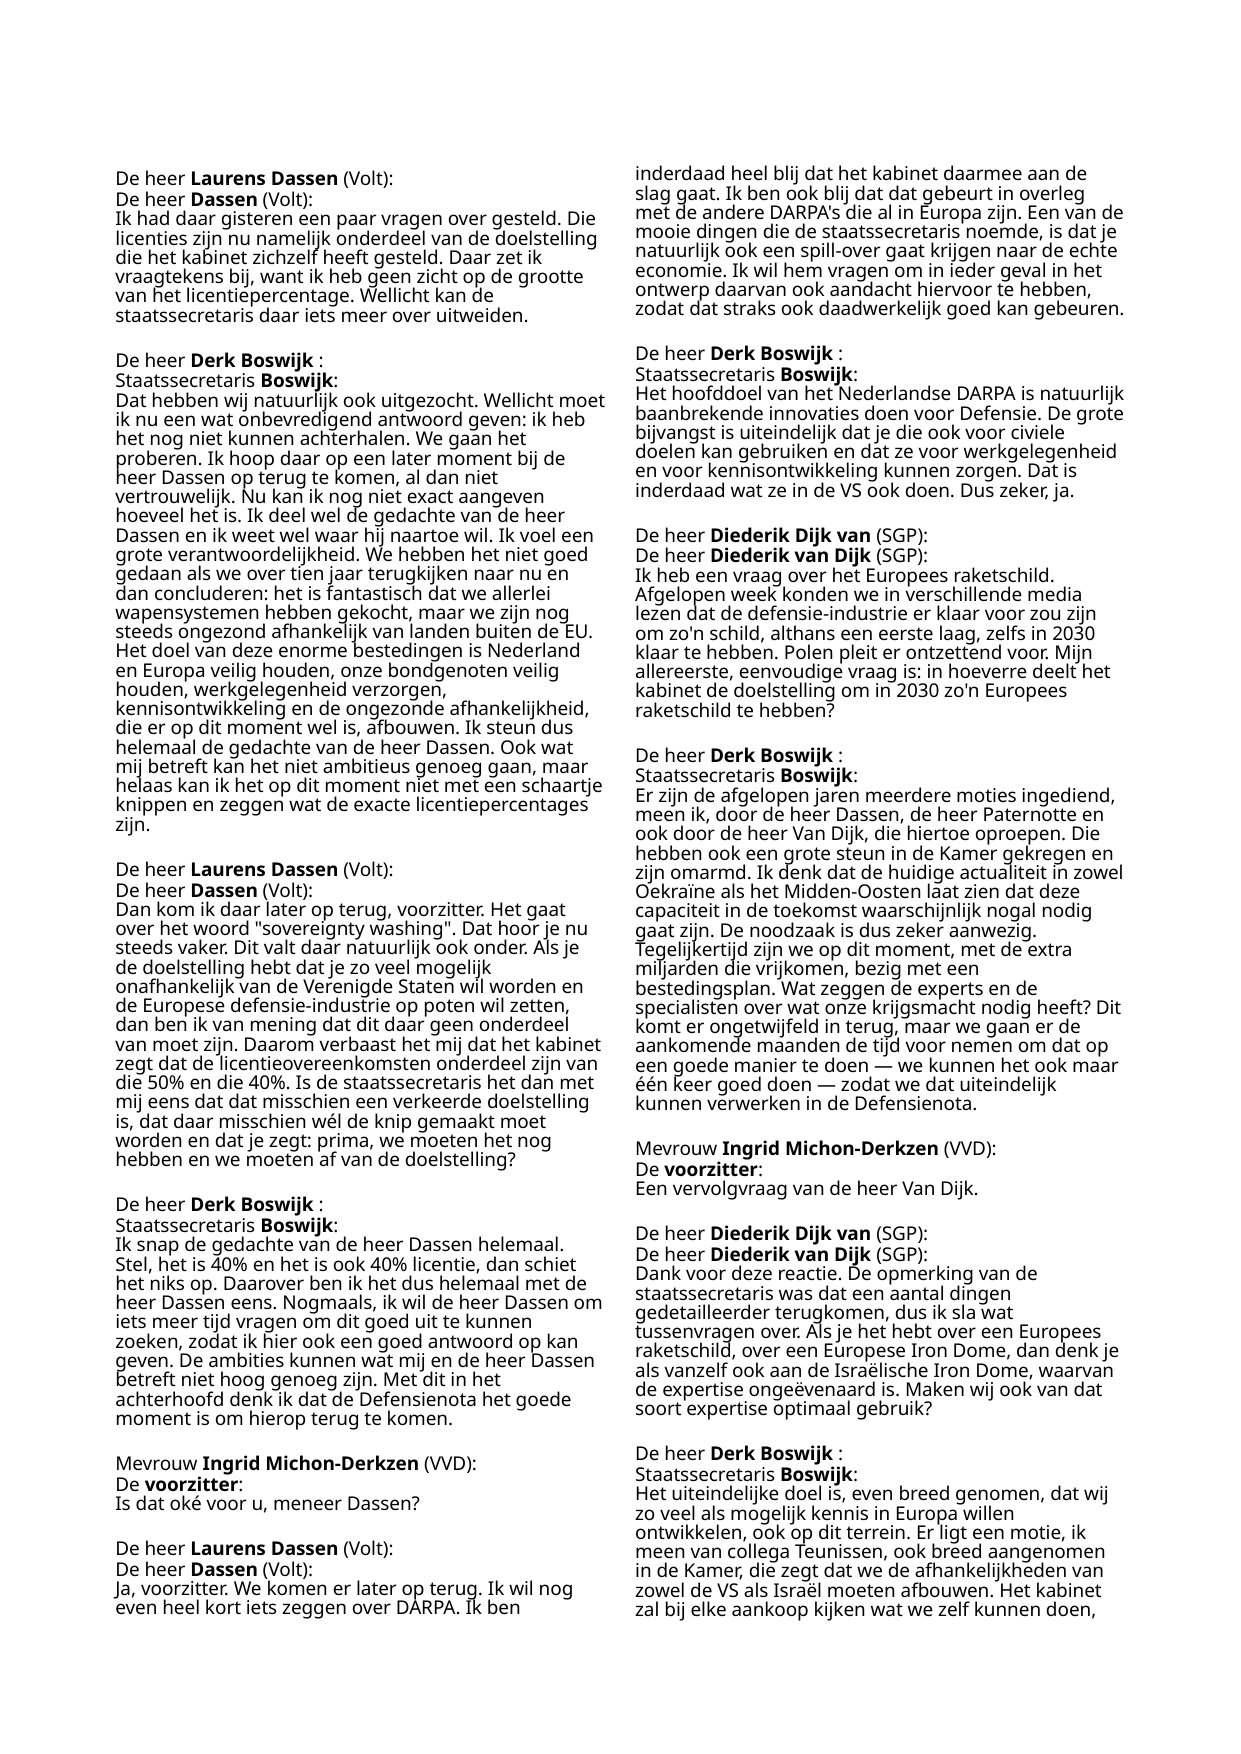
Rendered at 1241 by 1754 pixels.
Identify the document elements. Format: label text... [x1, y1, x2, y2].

text De heer Diederik van Dijk (SGP): [635, 1246, 1125, 1265]
text De heer Derk Boswijk : [115, 1191, 605, 1217]
text Ik had daar gisteren een paar vragen over gesteld. Die licenties zijn nu namelijk onderdeel van de doelstelling die het kabinet zichzelf heeft gesteld. Daar zet ik vraagtekens bij, want ik heb geen zicht op de grootte van het licentiepercentage. Wellicht kan de staatssecretaris daar iets meer over uitweiden. [115, 210, 605, 326]
text De heer Dassen (Volt): [115, 191, 605, 210]
text De voorzitter: [115, 1476, 605, 1495]
text De voorzitter: [635, 1161, 1125, 1180]
text Staatssecretaris Boswijk: [635, 366, 1125, 385]
text De heer Diederik Dijk van (SGP): [635, 522, 1125, 547]
text Een vervolgvraag van de heer Van Dijk. [635, 1180, 1125, 1199]
text De heer Diederik van Dijk (SGP): [635, 547, 1125, 567]
text De heer Derk Boswijk : [115, 347, 605, 372]
text De heer Derk Boswijk : [635, 742, 1125, 767]
text Dan kom ik daar later op terug, voorzitter. Het gaat over het woord "sovereignty washing". Dat hoor je nu steeds vaker. Dit valt daar natuurlijk ook onder. Als je de doelstelling hebt dat je zo veel mogelijk onafhankelijk van de Verenigde Staten wil worden en de Europese defensie-industrie op poten wil zetten, dan ben ik van mening dat dit daar geen onderdeel van moet zijn. Daarom verbaast het mij dat het kabinet zegt dat de licentieovereenkomsten onderdeel zijn van die 50% en die 40%. Is de staatssecretaris het dan met mij eens dat dat misschien een verkeerde doelstelling is, dat daar misschien wél de knip gemaakt moet worden en dat je zegt: prima, we moeten het nog hebben en we moeten af van de doelstelling? [115, 901, 605, 1171]
text Het uiteindelijke doel is, even breed genomen, dat wij zo veel als mogelijk kennis in Europa willen ontwikkelen, ook op dit terrein. Er ligt een motie, ik meen van collega Teunissen, ook breed aangenomen in de Kamer, die zegt dat we de afhankelijkheden van zowel de VS als Israël moeten afbouwen. Het kabinet zal bij elke aankoop kijken wat we zelf kunnen doen, [635, 1485, 1125, 1620]
text Er zijn de afgelopen jaren meerdere moties ingediend, meen ik, door de heer Dassen, de heer Paternotte en ook door de heer Van Dijk, die hiertoe oproepen. Die hebben ook een grote steun in de Kamer gekregen en zijn omarmd. Ik denk dat de huidige actualiteit in zowel Oekraïne als het Midden-Oosten laat zien dat deze capaciteit in de toekomst waarschijnlijk nogal nodig gaat zijn. De noodzaak is dus zeker aanwezig. Tegelijkertijd zijn we op dit moment, met de extra miljarden die vrijkomen, bezig met een bestedingsplan. Wat zeggen de experts en de specialisten over wat onze krijgsmacht nodig heeft? Dit komt er ongetwijfeld in terug, maar we gaan er de aankomende maanden de tijd voor nemen om dat op een goede manier te doen — we kunnen het ook maar één keer goed doen — zodat we dat uiteindelijk kunnen verwerken in de Defensienota. [635, 787, 1125, 1114]
text De heer Dassen (Volt): [115, 882, 605, 901]
text De heer Diederik Dijk van (SGP): [635, 1220, 1125, 1246]
text Is dat oké voor u, meneer Dassen? [115, 1495, 605, 1514]
text Staatssecretaris Boswijk: [115, 1217, 605, 1236]
text Mevrouw Ingrid Michon-Derkzen (VVD): [115, 1450, 605, 1476]
text Staatssecretaris Boswijk: [635, 767, 1125, 787]
text Ik heb een vraag over het Europees raketschild. Afgelopen week konden we in verschillende media lezen dat de defensie-industrie er klaar voor zou zijn om zo'n schild, althans een eerste laag, zelfs in 2030 klaar te hebben. Polen pleit er ontzettend voor. Mijn allereerste, eenvoudige vraag is: in hoeverre deelt het kabinet de doelstelling om in 2030 zo'n Europees raketschild te hebben? [635, 567, 1125, 721]
text Staatssecretaris Boswijk: [635, 1466, 1125, 1485]
text Dank voor deze reactie. De opmerking van de staatssecretaris was dat een aantal dingen gedetailleerder terugkomen, dus ik sla wat tussenvragen over. Als je het hebt over een Europees raketschild, over een Europese Iron Dome, dan denk je als vanzelf ook aan de Israëlische Iron Dome, waarvan de expertise ongeëvenaard is. Maken wij ook van dat soort expertise optimaal gebruik? [635, 1265, 1125, 1419]
text inderdaad heel blij dat het kabinet daarmee aan de slag gaat. Ik ben ook blij dat dat gebeurt in overleg met de andere DARPA's die al in Europa zijn. Een van de mooie dingen die de staatssecretaris noemde, is dat je natuurlijk ook een spill-over gaat krijgen naar de echte economie. Ik wil hem vragen om in ieder geval in het ontwerp daarvan ook aandacht hiervoor te hebben, zodat dat straks ook daadwerkelijk goed kan gebeuren. [635, 165, 1125, 319]
text Staatssecretaris Boswijk: [115, 372, 605, 392]
text De heer Laurens Dassen (Volt): [115, 1535, 605, 1561]
text De heer Derk Boswijk : [635, 340, 1125, 366]
text Ik snap de gedachte van de heer Dassen helemaal. Stel, het is 40% en het is ook 40% licentie, dan schiet het niks op. Daarover ben ik het dus helemaal met de heer Dassen eens. Nogmaals, ik wil de heer Dassen om iets meer tijd vragen om dit goed uit te kunnen zoeken, zodat ik hier ook een goed antwoord op kan geven. De ambities kunnen wat mij en de heer Dassen betreft niet hoog genoeg zijn. Met dit in het achterhoofd denk ik dat de Defensienota het goede moment is om hierop terug te komen. [115, 1236, 605, 1429]
text De heer Laurens Dassen (Volt): [115, 856, 605, 882]
text Dat hebben wij natuurlijk ook uitgezocht. Wellicht moet ik nu een wat onbevredigend antwoord geven: ik heb het nog niet kunnen achterhalen. We gaan het proberen. Ik hoop daar op een later moment bij de heer Dassen op terug te komen, al dan niet vertrouwelijk. Nu kan ik nog niet exact aangeven hoeveel het is. Ik deel wel de gedachte van de heer Dassen en ik weet wel waar hij naartoe wil. Ik voel een grote verantwoordelijkheid. We hebben het niet goed gedaan als we over tien jaar terugkijken naar nu en dan concluderen: het is fantastisch dat we allerlei wapensystemen hebben gekocht, maar we zijn nog steeds ongezond afhankelijk van landen buiten de EU. Het doel van deze enorme bestedingen is Nederland en Europa veilig houden, onze bondgenoten veilig houden, werkgelegenheid verzorgen, kennisontwikkeling en de ongezonde afhankelijkheid, die er op dit moment wel is, afbouwen. Ik steun dus helemaal de gedachte van de heer Dassen. Ook wat mij betreft kan het niet ambitieus genoeg gaan, maar helaas kan ik het op dit moment niet met een schaartje knippen en zeggen wat de exacte licentiepercentages zijn. [115, 392, 605, 835]
text Ja, voorzitter. We komen er later op terug. Ik wil nog even heel kort iets zeggen over DARPA. Ik ben [115, 1580, 605, 1619]
text De heer Laurens Dassen (Volt): [115, 165, 605, 191]
text Het hoofddoel van het Nederlandse DARPA is natuurlijk baanbrekende innovaties doen voor Defensie. De grote bijvangst is uiteindelijk dat je die ook voor civiele doelen kan gebruiken en dat ze voor werkgelegenheid en voor kennisontwikkeling kunnen zorgen. Dat is inderdaad wat ze in de VS ook doen. Dus zeker, ja. [635, 385, 1125, 501]
text De heer Dassen (Volt): [115, 1561, 605, 1580]
text De heer Derk Boswijk : [635, 1440, 1125, 1466]
text Mevrouw Ingrid Michon-Derkzen (VVD): [635, 1135, 1125, 1161]
